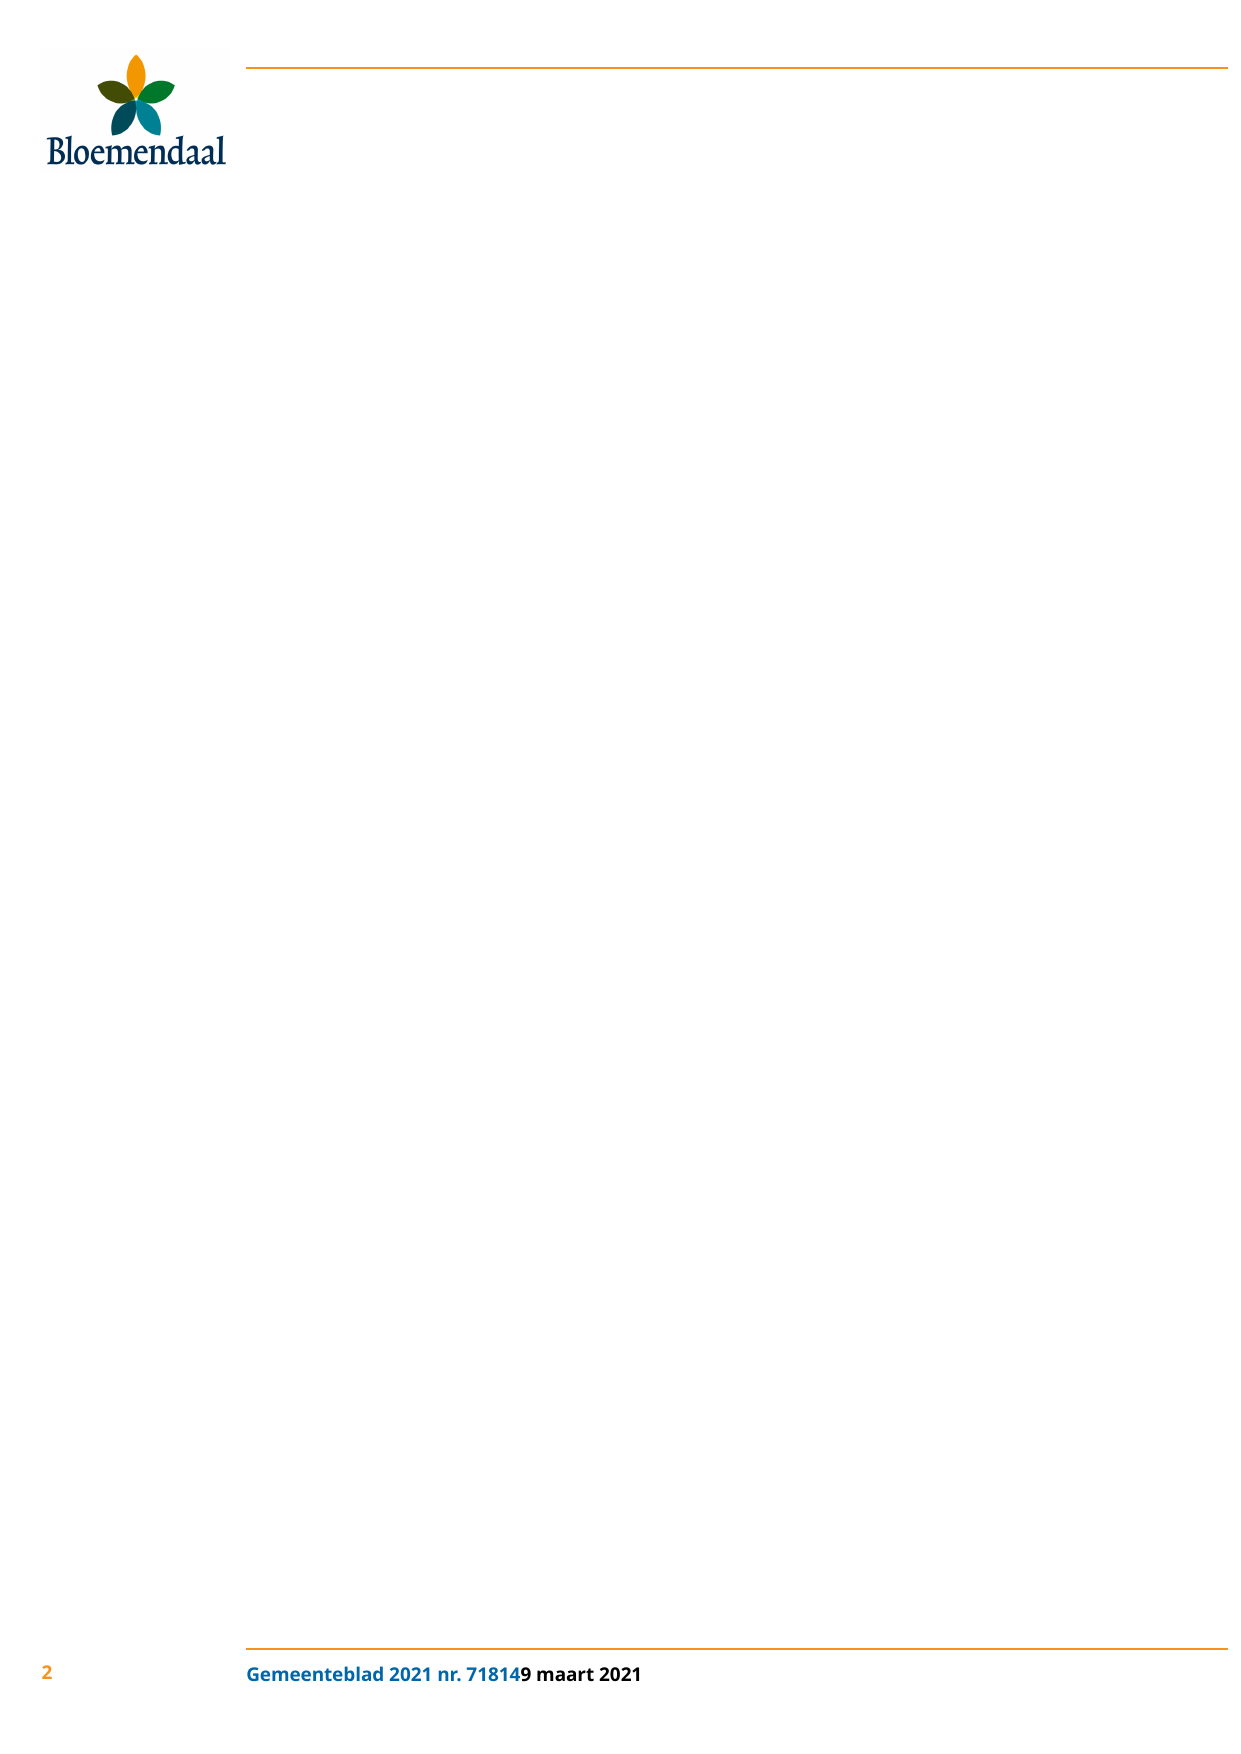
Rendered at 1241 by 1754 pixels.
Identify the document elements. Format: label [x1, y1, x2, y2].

picture [41, 47, 231, 172]
